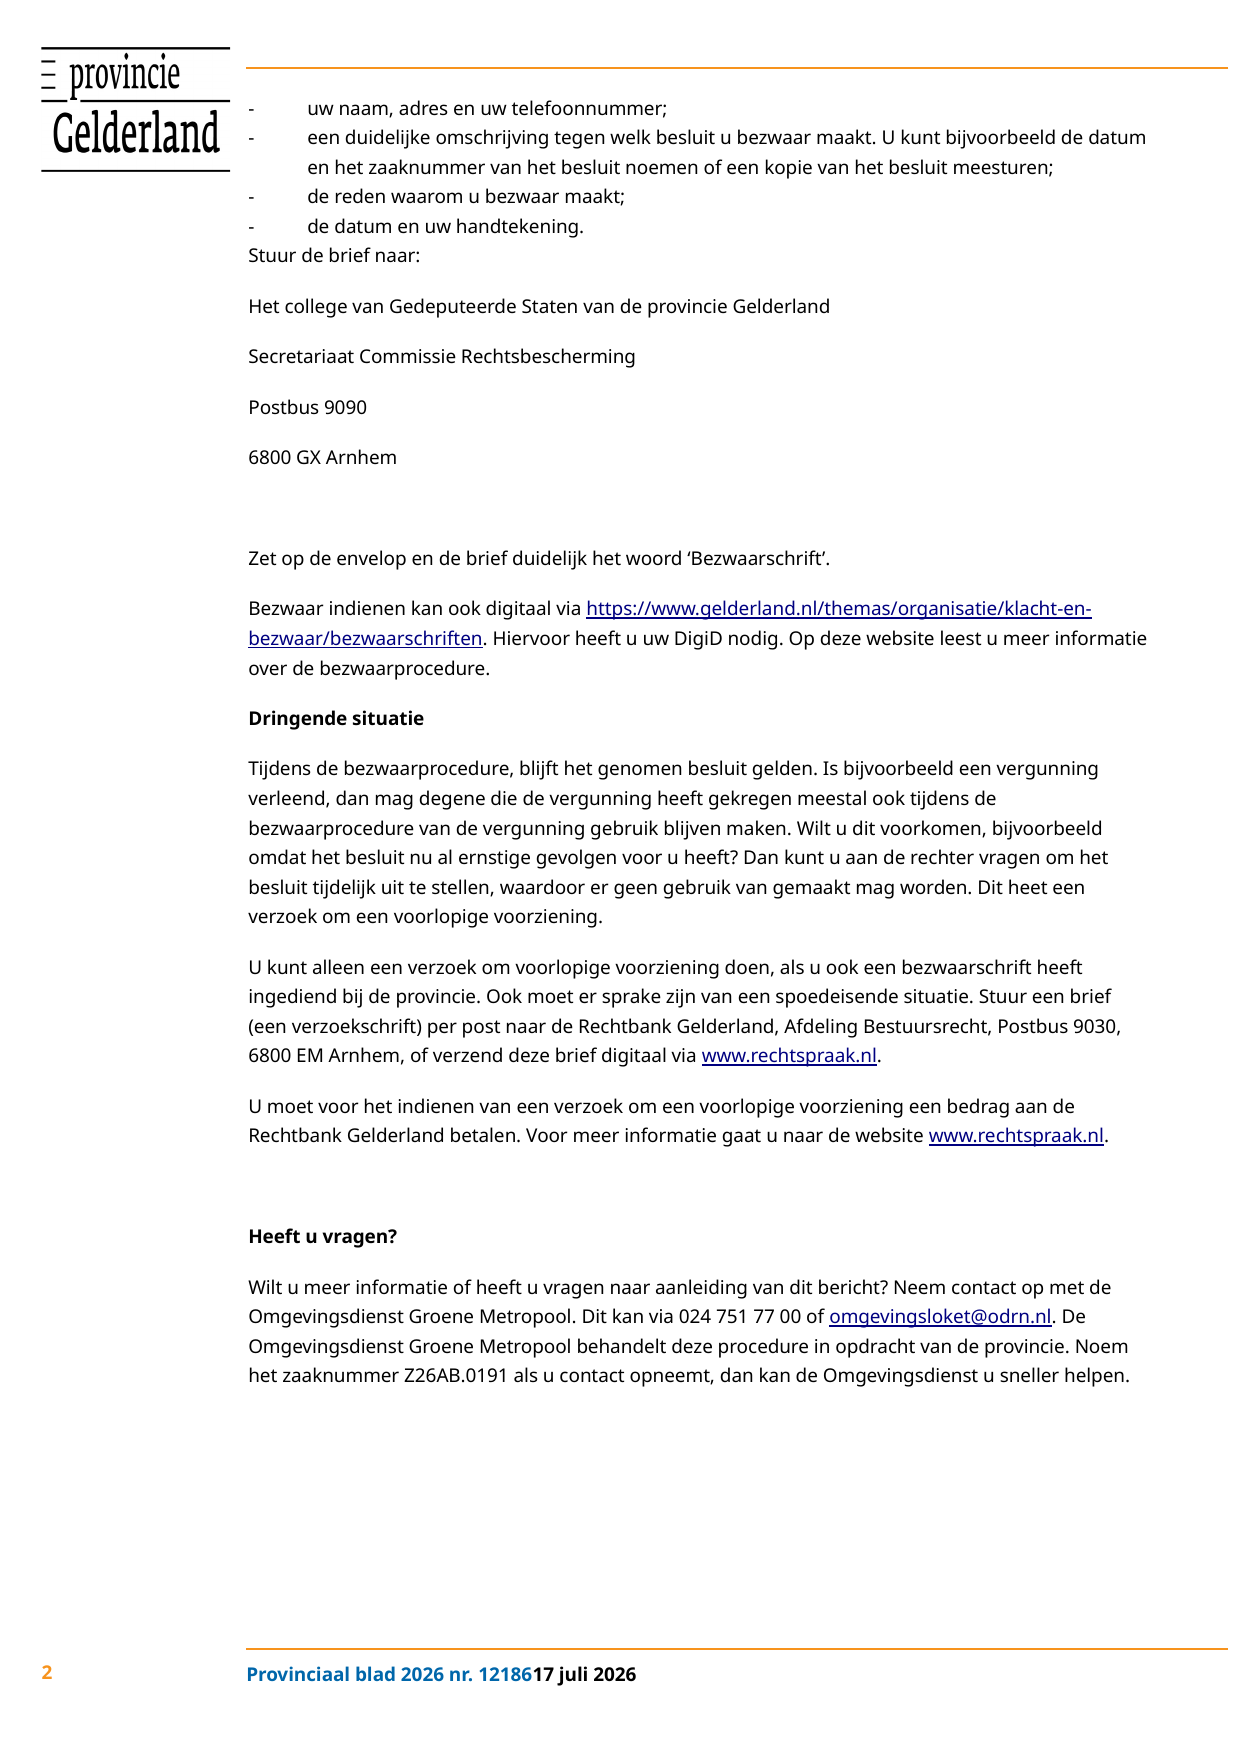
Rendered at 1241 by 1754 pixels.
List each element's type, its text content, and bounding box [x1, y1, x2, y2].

list de datum en uw handtekening. [248, 213, 1152, 239]
text Wilt u meer informatie of heeft u vragen naar aanleiding van dit bericht? Neem contact op met de Omgevingsdienst Groene Metropool. Dit kan via 024 751 77 00 of omgevingsloket@odrn.nl. De Omgevingsdienst Groene Metropool behandelt deze procedure in opdracht van de provincie. Noem het zaaknummer Z26AB.0191 als u contact opneemt, dan kan de Omgevingsdienst u sneller helpen. [248, 1274, 1152, 1388]
text Zet op de envelop en de brief duidelijk het woord ‘Bezwaarschrift’. [248, 545, 1152, 571]
text Bezwaar indienen kan ook digitaal via https://www.gelderland.nl/themas/organisatie/klacht-en-bezwaar/bezwaarschriften. Hiervoor heeft u uw DigiD nodig. Op deze website leest u meer informatie over de bezwaarprocedure. [248, 596, 1152, 681]
text 6800 GX Arnhem [248, 444, 1152, 470]
text U moet voor het indienen van een verzoek om een voorlopige voorziening een bedrag aan de Rechtbank Gelderland betalen. Voor meer informatie gaat u naar de website www.rechtspraak.nl. [248, 1093, 1152, 1148]
text Heeft u vragen? [248, 1223, 1152, 1249]
text Stuur de brief naar: [248, 243, 1152, 268]
text Secretariaat Commissie Rechtsbescherming [248, 343, 1152, 369]
text U kunt alleen een verzoek om voorlopige voorziening doen, als u ook een bezwaarschrift heeft ingediend bij de provincie. Ook moet er sprake zijn van een spoedeisende situatie. Stuur een brief (een verzoekschrift) per post naar de Rechtbank Gelderland, Afdeling Bestuursrecht, Postbus 9030, 6800 EM Arnhem, of verzend deze brief digitaal via www.rechtspraak.nl. [248, 954, 1152, 1068]
text Postbus 9090 [248, 394, 1152, 420]
picture [41, 47, 231, 172]
list een duidelijke omschrijving tegen welk besluit u bezwaar maakt. U kunt bijvoorbeeld de datum en het zaaknummer van het besluit noemen of een kopie van het besluit meesturen; [248, 124, 1152, 180]
text Tijdens de bezwaarprocedure, blijft het genomen besluit gelden. Is bijvoorbeeld een vergunning verleend, dan mag degene die de vergunning heeft gekregen meestal ook tijdens de bezwaarprocedure van de vergunning gebruik blijven maken. Wilt u dit voorkomen, bijvoorbeeld omdat het besluit nu al ernstige gevolgen voor u heeft? Dan kunt u aan de rechter vragen om het besluit tijdelijk uit te stellen, waardoor er geen gebruik van gemaakt mag worden. Dit heet een verzoek om een voorlopige voorziening. [248, 756, 1152, 929]
text Het college van Gedeputeerde Staten van de provincie Gelderland [248, 293, 1152, 319]
list uw naam, adres en uw telefoonnummer; [248, 95, 1152, 121]
list de reden waarom u bezwaar maakt; [248, 183, 1152, 209]
text Dringende situatie [248, 705, 1152, 731]
